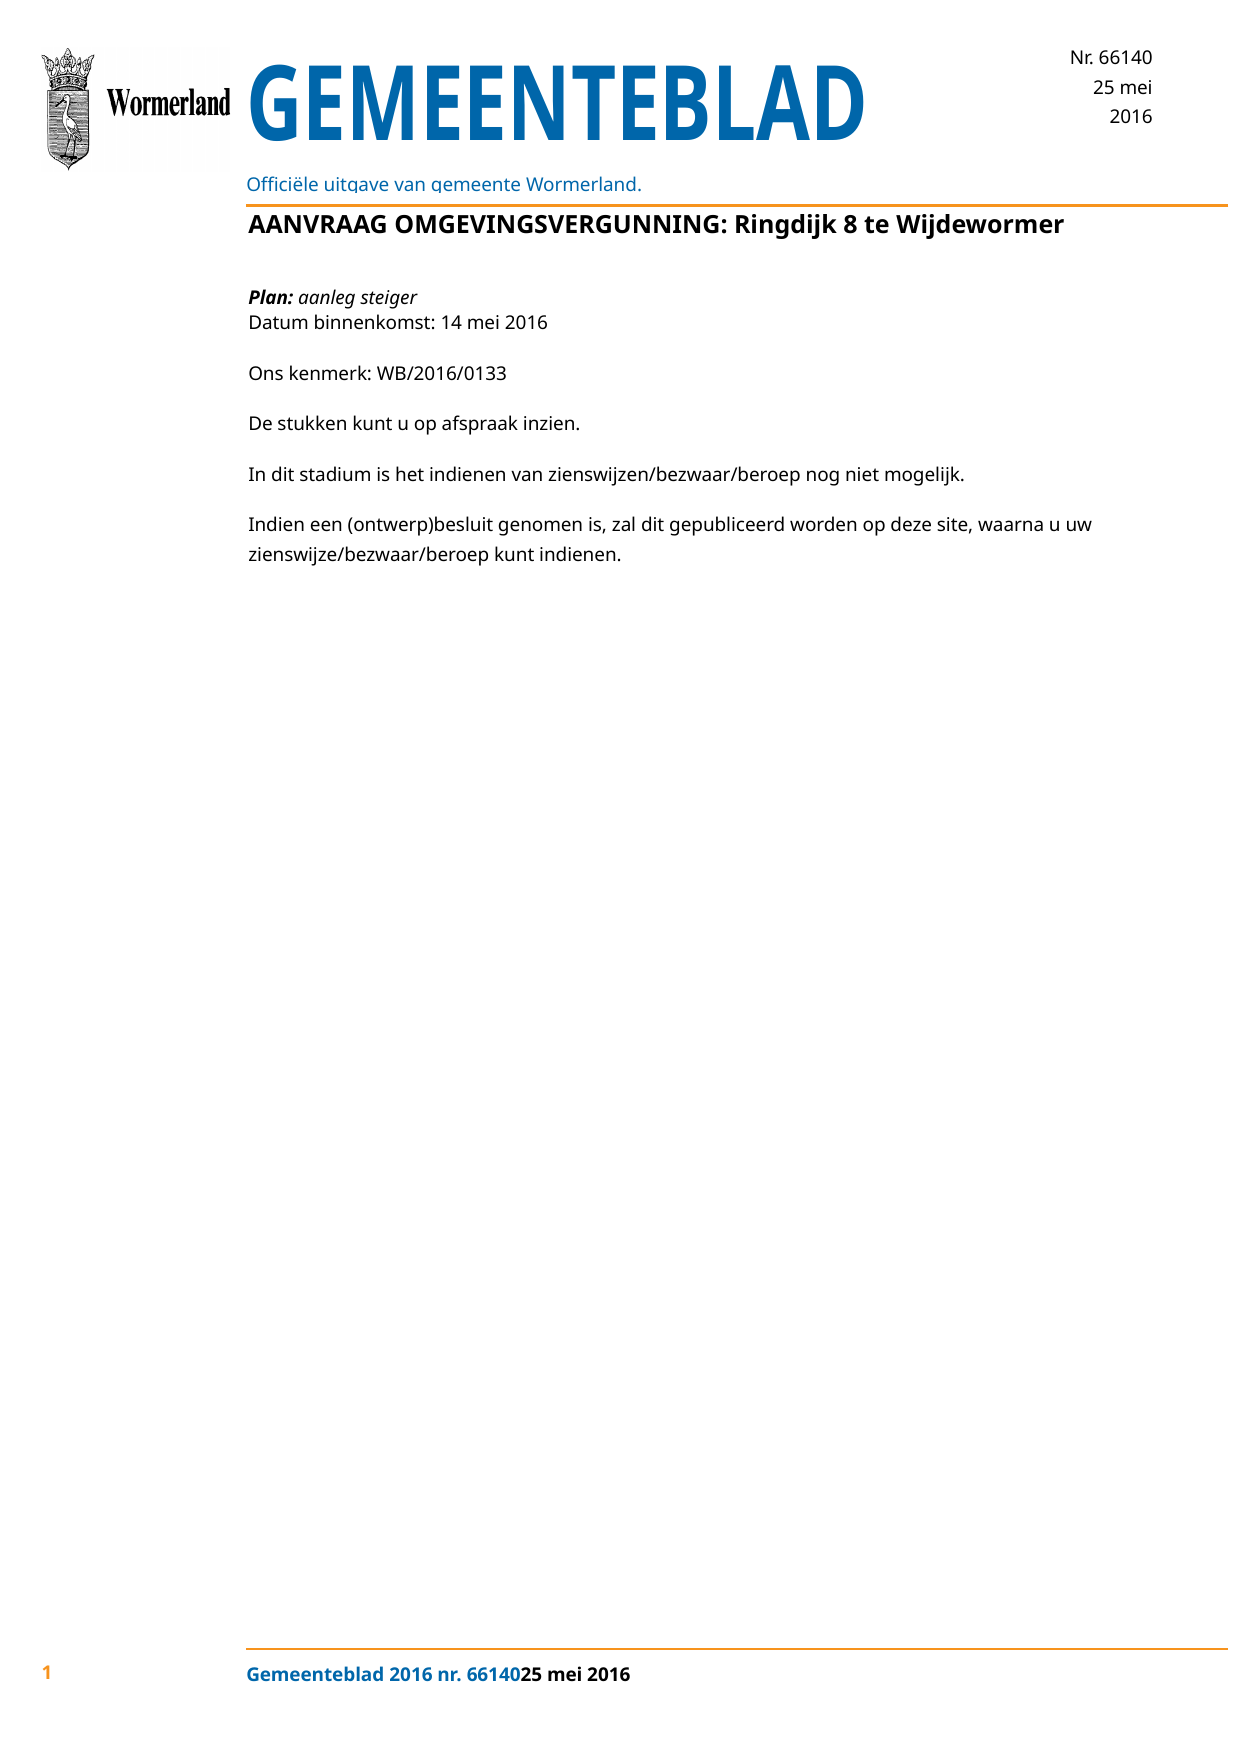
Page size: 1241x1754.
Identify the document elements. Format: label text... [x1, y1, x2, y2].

text Plan: aanleg steiger [248, 284, 1152, 309]
text Ons kenmerk: WB/2016/0133 [248, 360, 1152, 386]
text Datum binnenkomst: 14 mei 2016 [248, 309, 1152, 335]
picture [41, 47, 231, 172]
text Indien een (ontwerp)besluit genomen is, zal dit gepubliceerd worden op deze site, waarna u uw zienswijze/bezwaar/beroep kunt indienen. [248, 511, 1152, 567]
text AANVRAAG OMGEVINGSVERGUNNING: Ringdijk 8 te Wijdewormer [248, 207, 1152, 241]
text De stukken kunt u op afspraak inzien. [248, 410, 1152, 436]
text In dit stadium is het indienen van zienswijzen/bezwaar/beroep nog niet mogelijk. [248, 461, 1152, 487]
